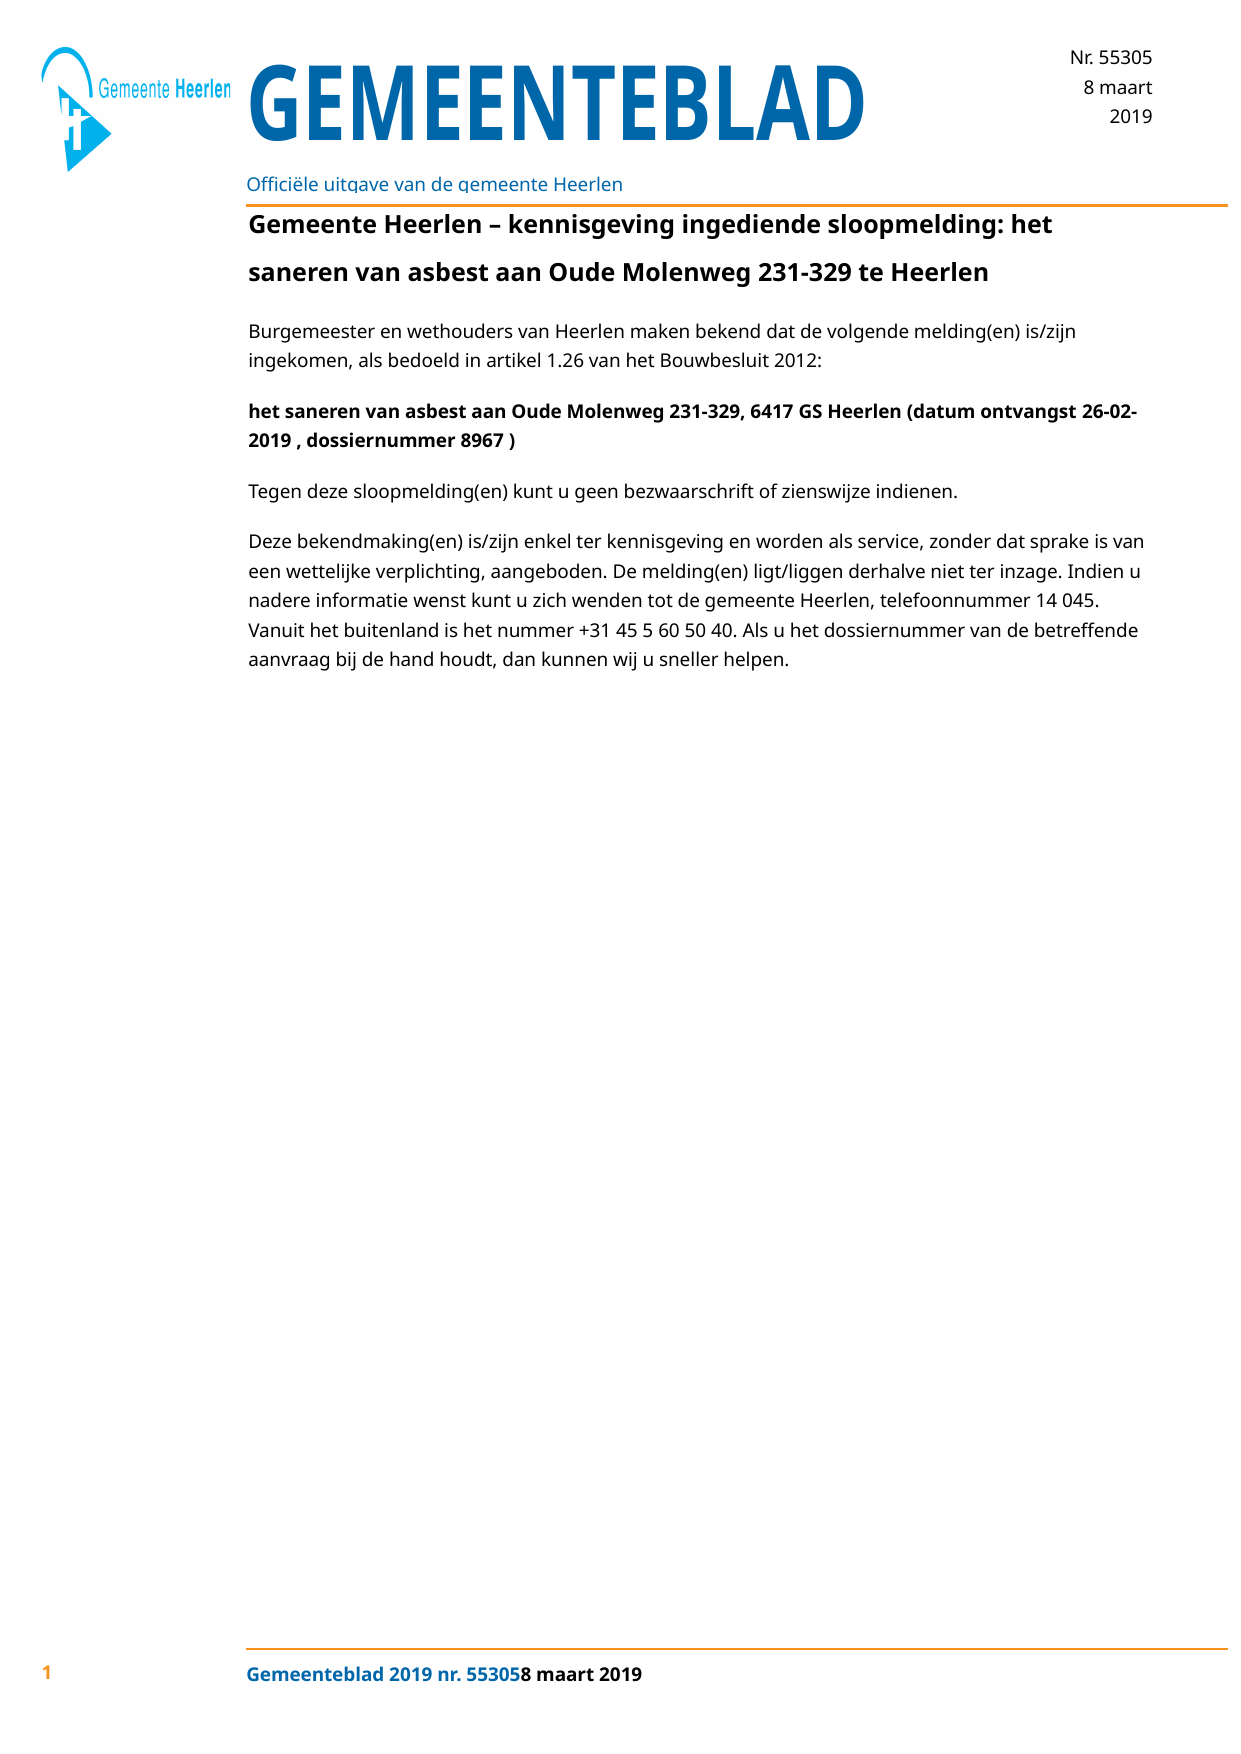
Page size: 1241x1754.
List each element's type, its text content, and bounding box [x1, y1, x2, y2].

text Gemeente Heerlen – kennisgeving ingediende sloopmelding: het saneren van asbest aan Oude Molenweg 231-329 te Heerlen [248, 207, 1152, 288]
text het saneren van asbest aan Oude Molenweg 231-329, 6417 GS Heerlen (datum ontvangst 26-02-2019 , dossiernummer 8967 ) [248, 398, 1152, 453]
text Tegen deze sloopmelding(en) kunt u geen bezwaarschrift of zienswijze indienen. [248, 478, 1152, 504]
picture [41, 47, 58, 70]
text Deze bekendmaking(en) is/zijn enkel ter kennisgeving en worden als service, zonder dat sprake is van een wettelijke verplichting, aangeboden. De melding(en) ligt/liggen derhalve niet ter inzage. Indien u nadere informatie wenst kunt u zich wenden tot de gemeente Heerlen, telefoonnummer 14 045. Vanuit het buitenland is het nummer +31 45 5 60 50 40. Als u het dossiernummer van de betreffende aanvraag bij de hand houdt, dan kunnen wij u sneller helpen. [248, 528, 1152, 672]
text Burgemeester en wethouders van Heerlen maken bekend dat de volgende melding(en) is/zijn ingekomen, als bedoeld in artikel 1.26 van het Bouwbesluit 2012: [248, 318, 1152, 373]
picture [41, 47, 231, 172]
